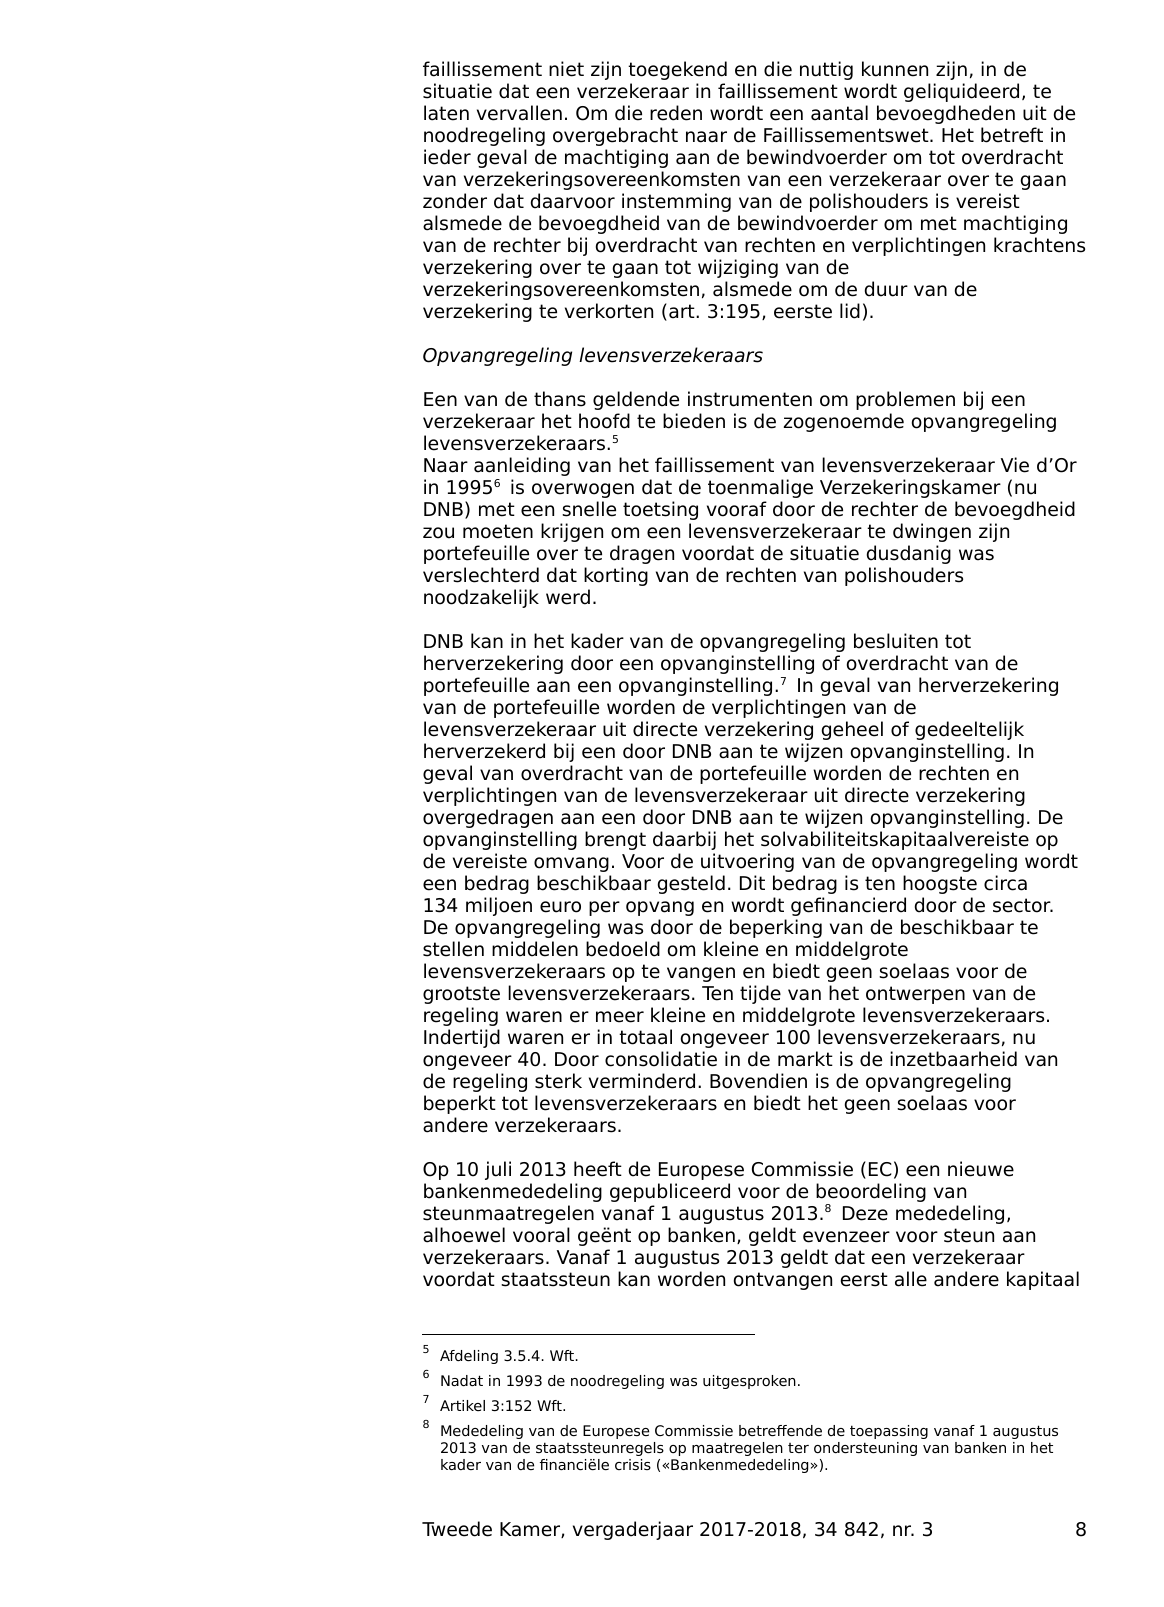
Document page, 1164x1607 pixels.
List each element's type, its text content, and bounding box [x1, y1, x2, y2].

subtitle Opvangregeling levensverzekeraars [422, 345, 1087, 367]
text Mededeling van de Europese Commissie betreffende de toepassing vanaf 1 augustus 2013 van de staatssteunregels op maatregelen ter ondersteuning van banken in het kader van de financiële crisis («Bankenmededeling»). [422, 1418, 1087, 1474]
text Nadat in 1993 de noodregeling was uitgesproken. [422, 1368, 1087, 1391]
text Op 10 juli 2013 heeft de Europese Commissie (EC) een nieuwe bankenmededeling gepubliceerd voor de beoordeling van steunmaatregelen vanaf 1 augustus 2013. Deze mededeling, alhoewel vooral geënt op banken, geldt evenzeer voor steun aan verzekeraars. Vanaf 1 augustus 2013 geldt dat een verzekeraar voordat staatssteun kan worden ontvangen eerst alle andere kapitaal [422, 1159, 1087, 1291]
text Een van de thans geldende instrumenten om problemen bij een verzekeraar het hoofd te bieden is de zogenoemde opvangregeling levensverzekeraars. [422, 389, 1087, 455]
text faillissement niet zijn toegekend en die nuttig kunnen zijn, in de situatie dat een verzekeraar in faillissement wordt geliquideerd, te laten vervallen. Om die reden wordt een aantal bevoegdheden uit de noodregeling overgebracht naar de Faillissementswet. Het betreft in ieder geval de machtiging aan de bewindvoerder om tot overdracht van verzekeringsovereenkomsten van een verzekeraar over te gaan zonder dat daarvoor instemming van de polishouders is vereist alsmede de bevoegdheid van de bewindvoerder om met machtiging van de rechter bij overdracht van rechten en verplichtingen krachtens verzekering over te gaan tot wijziging van de verzekeringsovereenkomsten, alsmede om de duur van de verzekering te verkorten (art. 3:195, eerste lid). [422, 59, 1087, 323]
text Naar aanleiding van het faillissement van levensverzekeraar Vie d’Or in 1995 is overwogen dat de toenmalige Verzekeringskamer (nu DNB) met een snelle toetsing vooraf door de rechter de bevoegdheid zou moeten krijgen om een levensverzekeraar te dwingen zijn portefeuille over te dragen voordat de situatie dusdanig was verslechterd dat korting van de rechten van polishouders noodzakelijk werd. [422, 455, 1087, 609]
text DNB kan in het kader van de opvangregeling besluiten tot herverzekering door een opvanginstelling of overdracht van de portefeuille aan een opvanginstelling. In geval van herverzekering van de portefeuille worden de verplichtingen van de levensverzekeraar uit directe verzekering geheel of gedeeltelijk herverzekerd bij een door DNB aan te wijzen opvanginstelling. In geval van overdracht van de portefeuille worden de rechten en verplichtingen van de levensverzekeraar uit directe verzekering overgedragen aan een door DNB aan te wijzen opvanginstelling. De opvanginstelling brengt daarbij het solvabiliteitskapitaalvereiste op de vereiste omvang. Voor de uitvoering van de opvangregeling wordt een bedrag beschikbaar gesteld. Dit bedrag is ten hoogste circa 134 miljoen euro per opvang en wordt gefinancierd door de sector. De opvangregeling was door de beperking van de beschikbaar te stellen middelen bedoeld om kleine en middelgrote levensverzekeraars op te vangen en biedt geen soelaas voor de grootste levensverzekeraars. Ten tijde van het ontwerpen van de regeling waren er meer kleine en middelgrote levensverzekeraars. Indertijd waren er in totaal ongeveer 100 levensverzekeraars, nu ongeveer 40. Door consolidatie in de markt is de inzetbaarheid van de regeling sterk verminderd. Bovendien is de opvangregeling beperkt tot levensverzekeraars en biedt het geen soelaas voor andere verzekeraars. [422, 631, 1087, 1137]
text Afdeling 3.5.4. Wft. [422, 1343, 1087, 1366]
text Artikel 3:152 Wft. [422, 1393, 1087, 1416]
